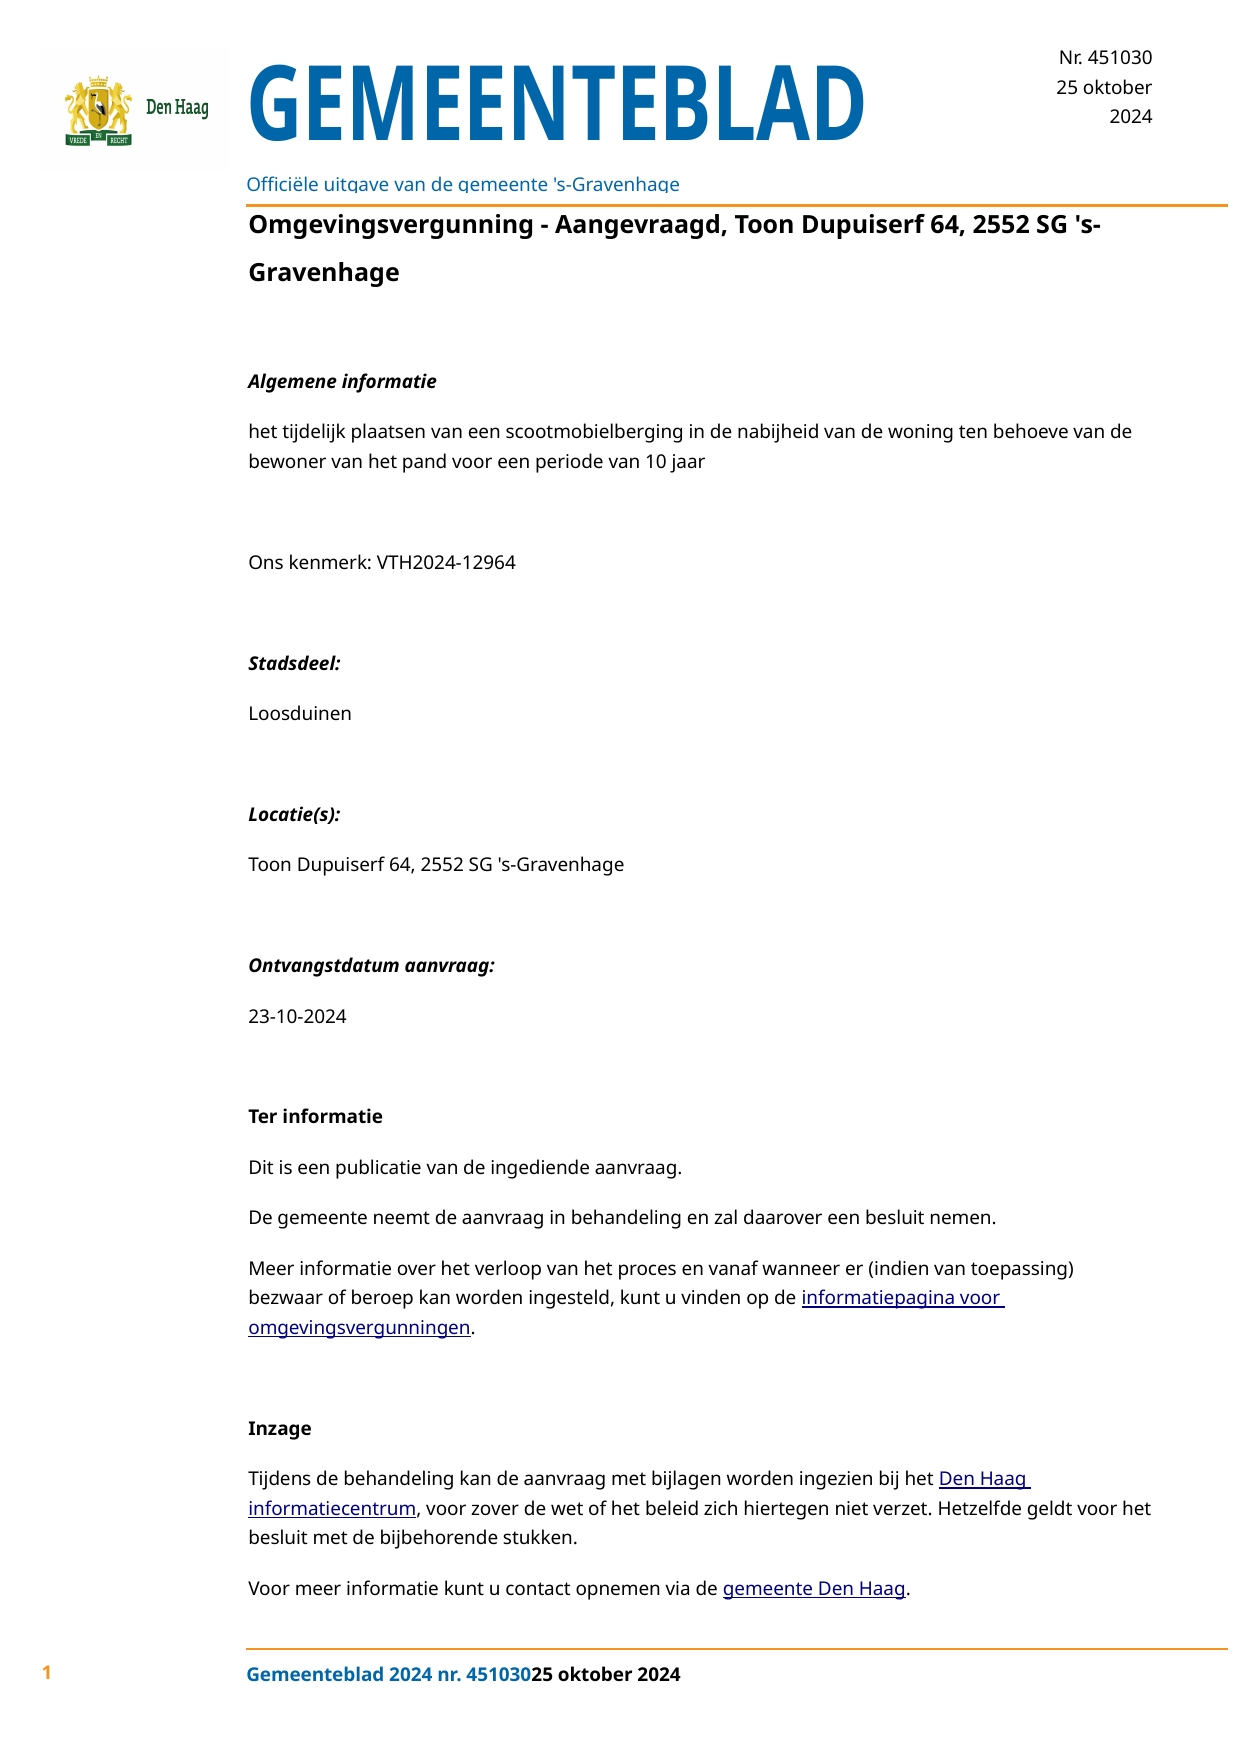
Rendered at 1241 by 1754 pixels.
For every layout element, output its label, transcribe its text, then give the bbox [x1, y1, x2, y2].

text Voor meer informatie kunt u contact opnemen via de gemeente Den Haag. [248, 1575, 1152, 1601]
text Ontvangstdatum aanvraag: [248, 952, 1152, 978]
text Ter informatie [248, 1104, 1152, 1129]
text Omgevingsvergunning - Aangevraagd, Toon Dupuiserf 64, 2552 SG 's-Gravenhage [248, 207, 1152, 288]
text Stadsdeel: [248, 650, 1152, 676]
text het tijdelijk plaatsen van een scootmobielberging in de nabijheid van de woning ten behoeve van de bewoner van het pand voor een periode van 10 jaar [248, 419, 1152, 474]
text 23-10-2024 [248, 1003, 1152, 1029]
text Tijdens de behandeling kan de aanvraag met bijlagen worden ingezien bij het Den Haag informatiecentrum, voor zover de wet of het beleid zich hiertegen niet verzet. Hetzelfde geldt voor het besluit met de bijbehorende stukken. [248, 1465, 1152, 1550]
text Inzage [248, 1415, 1152, 1441]
text Ons kenmerk: VTH2024-12964 [248, 549, 1152, 575]
text Toon Dupuiserf 64, 2552 SG 's-Gravenhage [248, 852, 1152, 877]
text Meer informatie over het verloop van het proces en vanaf wanneer er (indien van toepassing) bezwaar of beroep kan worden ingesteld, kunt u vinden op de informatiepagina voor omgevingsvergunningen. [248, 1255, 1152, 1340]
text Dit is een publicatie van de ingediende aanvraag. [248, 1154, 1152, 1180]
text De gemeente neemt de aanvraag in behandeling en zal daarover een besluit nemen. [248, 1204, 1152, 1230]
text Algemene informatie [248, 368, 1152, 394]
text Locatie(s): [248, 801, 1152, 827]
picture [41, 47, 231, 172]
text Loosduinen [248, 700, 1152, 726]
